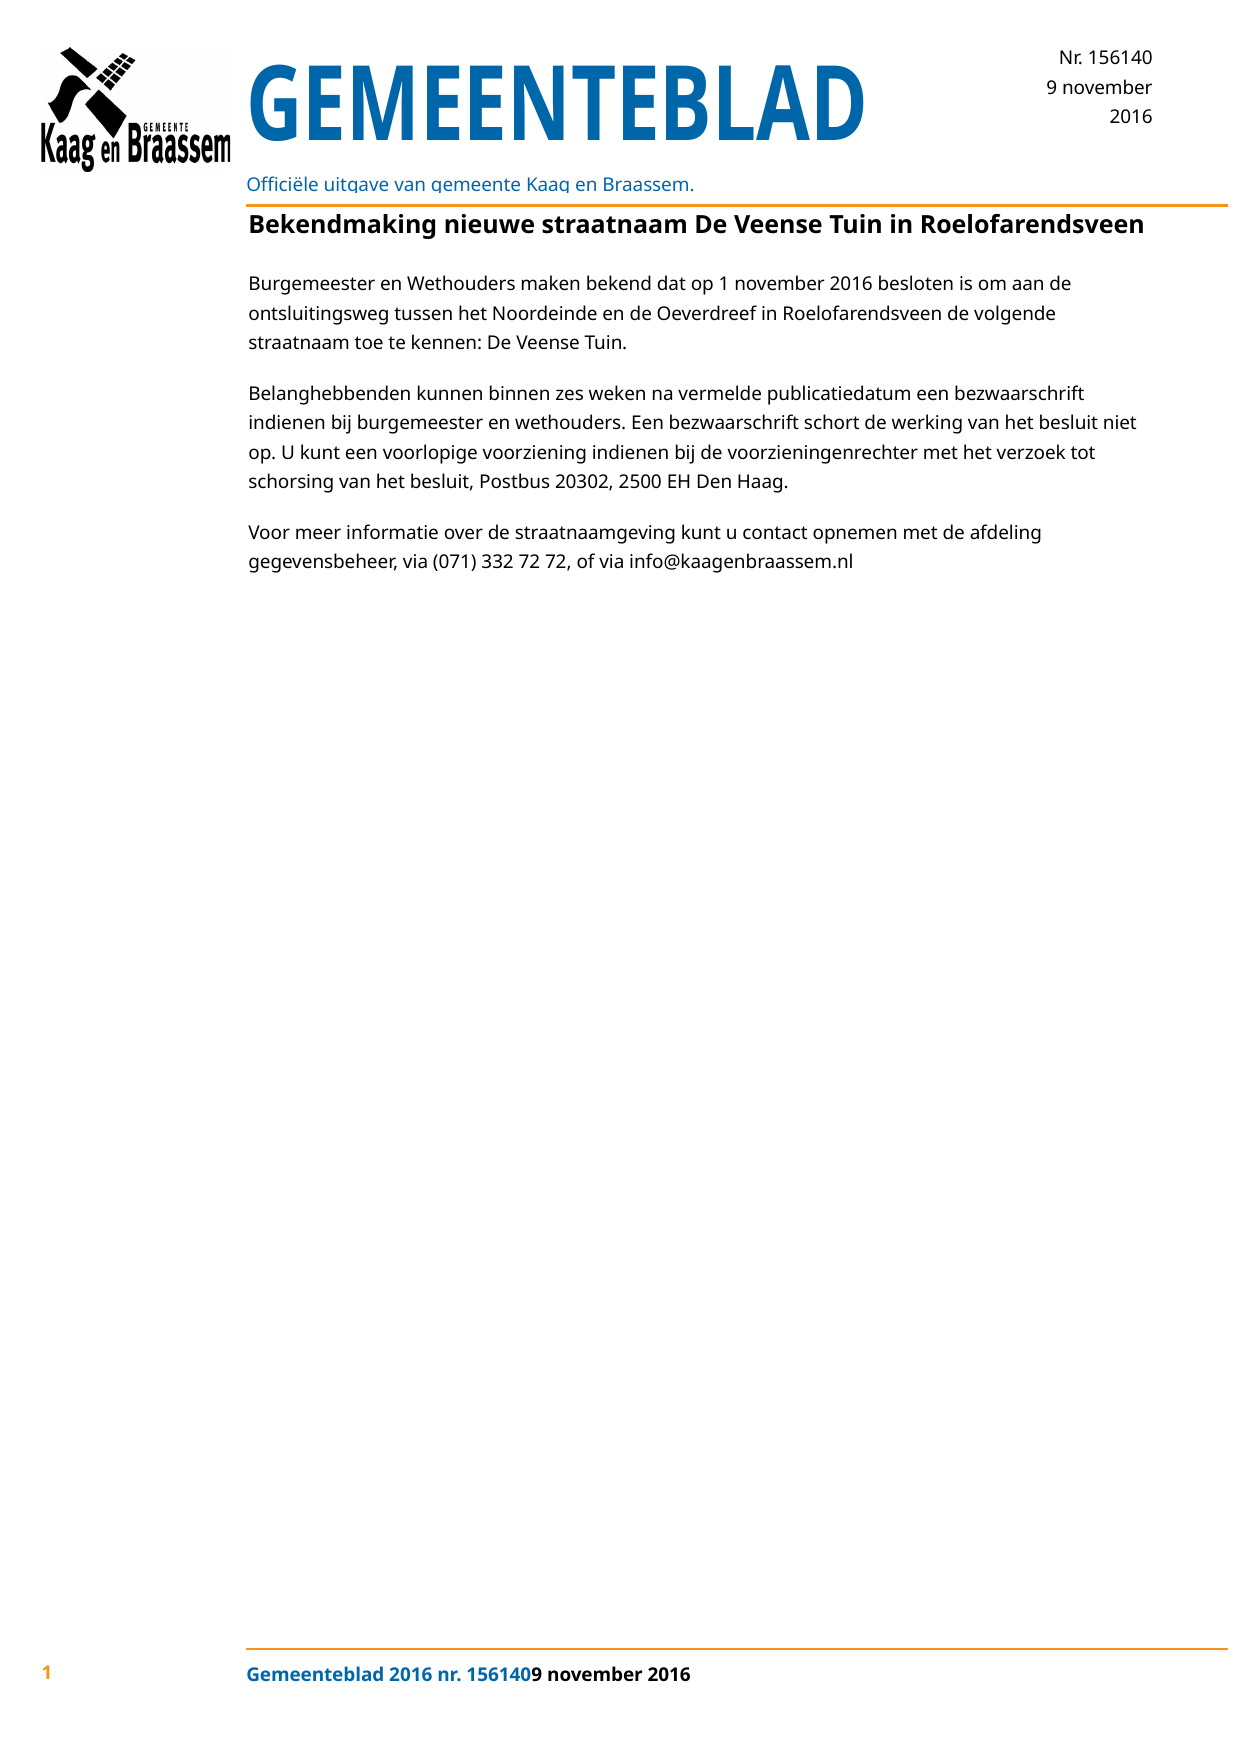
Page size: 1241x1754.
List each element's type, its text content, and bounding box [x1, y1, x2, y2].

text Bekendmaking nieuwe straatnaam De Veense Tuin in Roelofarendsveen [248, 207, 1152, 241]
text Belanghebbenden kunnen binnen zes weken na vermelde publicatiedatum een bezwaarschrift indienen bij burgemeester en wethouders. Een bezwaarschrift schort de werking van het besluit niet op. U kunt een voorlopige voorziening indienen bij de voorzieningenrechter met het verzoek tot schorsing van het besluit, Postbus 20302, 2500 EH Den Haag. [248, 380, 1152, 494]
picture [41, 47, 231, 172]
text Burgemeester en Wethouders maken bekend dat op 1 november 2016 besloten is om aan de ontsluitingsweg tussen het Noordeinde en de Oeverdreef in Roelofarendsveen de volgende straatnaam toe te kennen: De Veense Tuin. [248, 270, 1152, 355]
text Voor meer informatie over de straatnaamgeving kunt u contact opnemen met de afdeling gegevensbeheer, via (071) 332 72 72, of via info@kaagenbraassem.nl [248, 519, 1152, 574]
